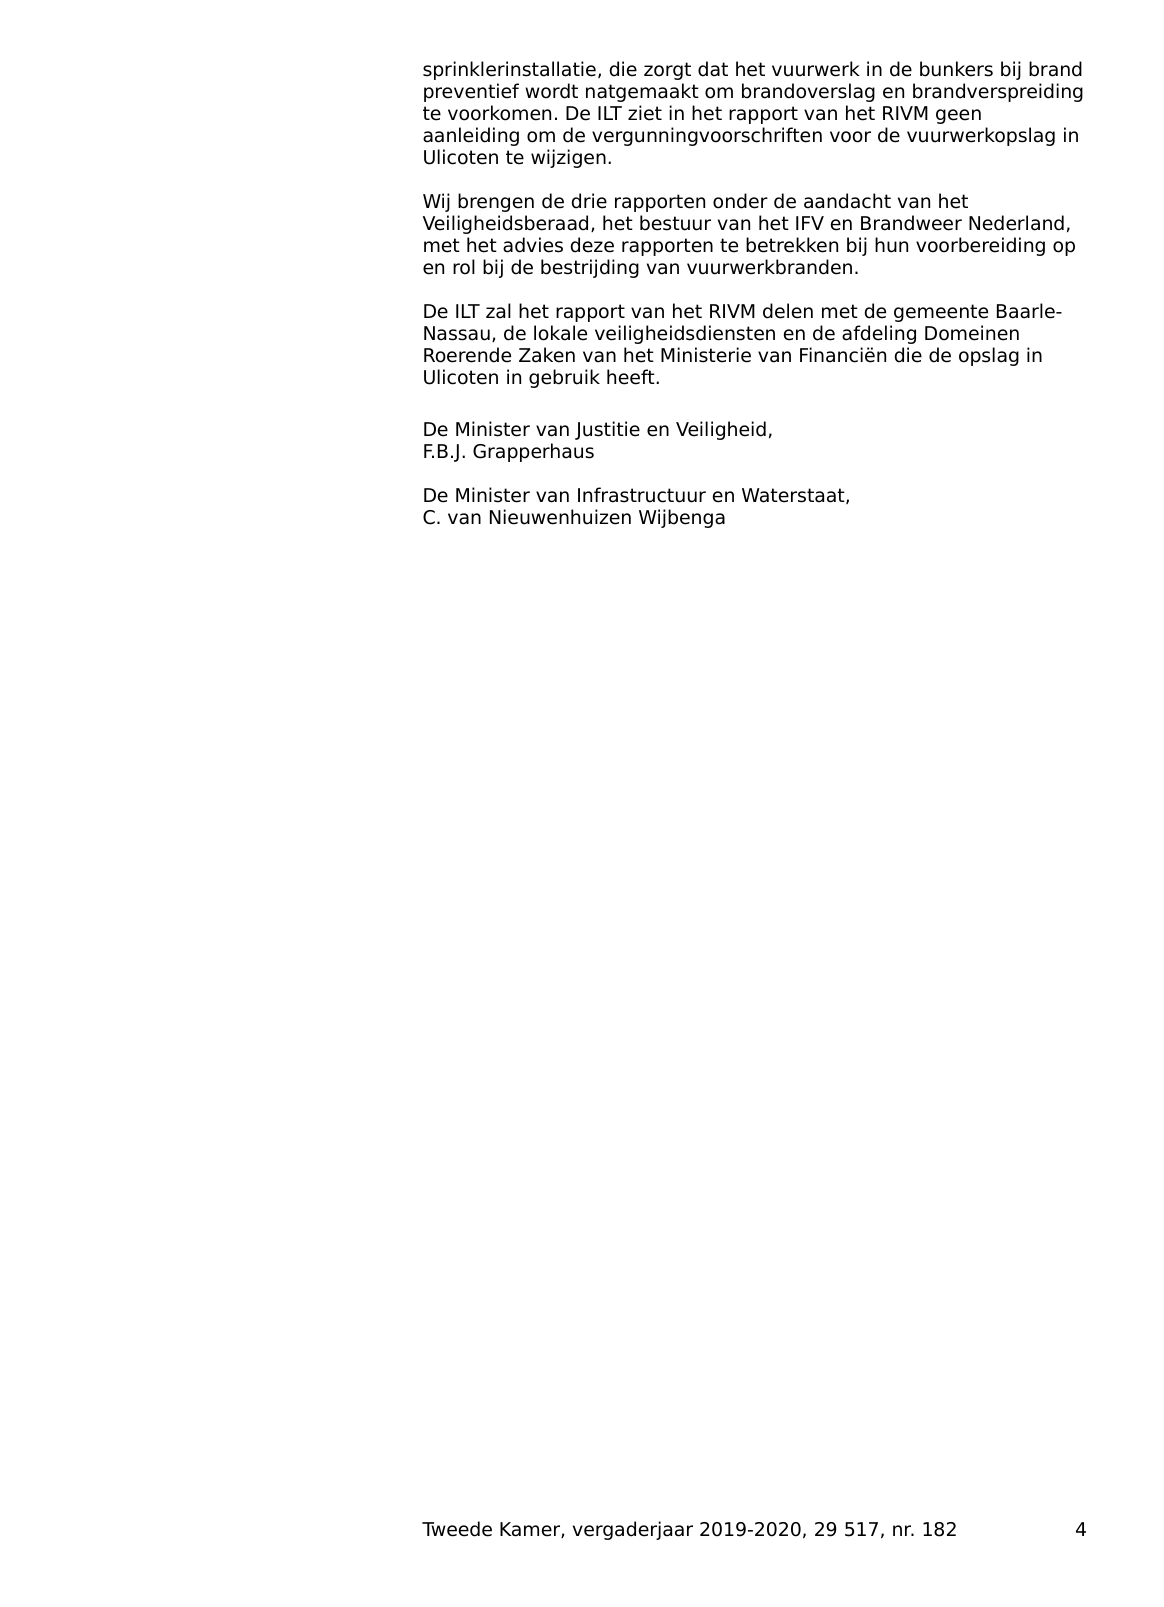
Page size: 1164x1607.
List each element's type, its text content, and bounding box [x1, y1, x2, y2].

text De Minister van Infrastructuur en Waterstaat, C. van Nieuwenhuizen Wijbenga [422, 485, 1087, 529]
text Wij brengen de drie rapporten onder de aandacht van het Veiligheidsberaad, het bestuur van het IFV en Brandweer Nederland, met het advies deze rapporten te betrekken bij hun voorbereiding op en rol bij de bestrijding van vuurwerkbranden. [422, 191, 1087, 279]
text sprinklerinstallatie, die zorgt dat het vuurwerk in de bunkers bij brand preventief wordt natgemaakt om brandoverslag en brandverspreiding te voorkomen. De ILT ziet in het rapport van het RIVM geen aanleiding om de vergunningvoorschriften voor de vuurwerkopslag in Ulicoten te wijzigen. [422, 59, 1087, 169]
text De Minister van Justitie en Veiligheid, F.B.J. Grapperhaus [422, 419, 1087, 463]
text De ILT zal het rapport van het RIVM delen met de gemeente Baarle-Nassau, de lokale veiligheidsdiensten en de afdeling Domeinen Roerende Zaken van het Ministerie van Financiën die de opslag in Ulicoten in gebruik heeft. [422, 301, 1087, 389]
